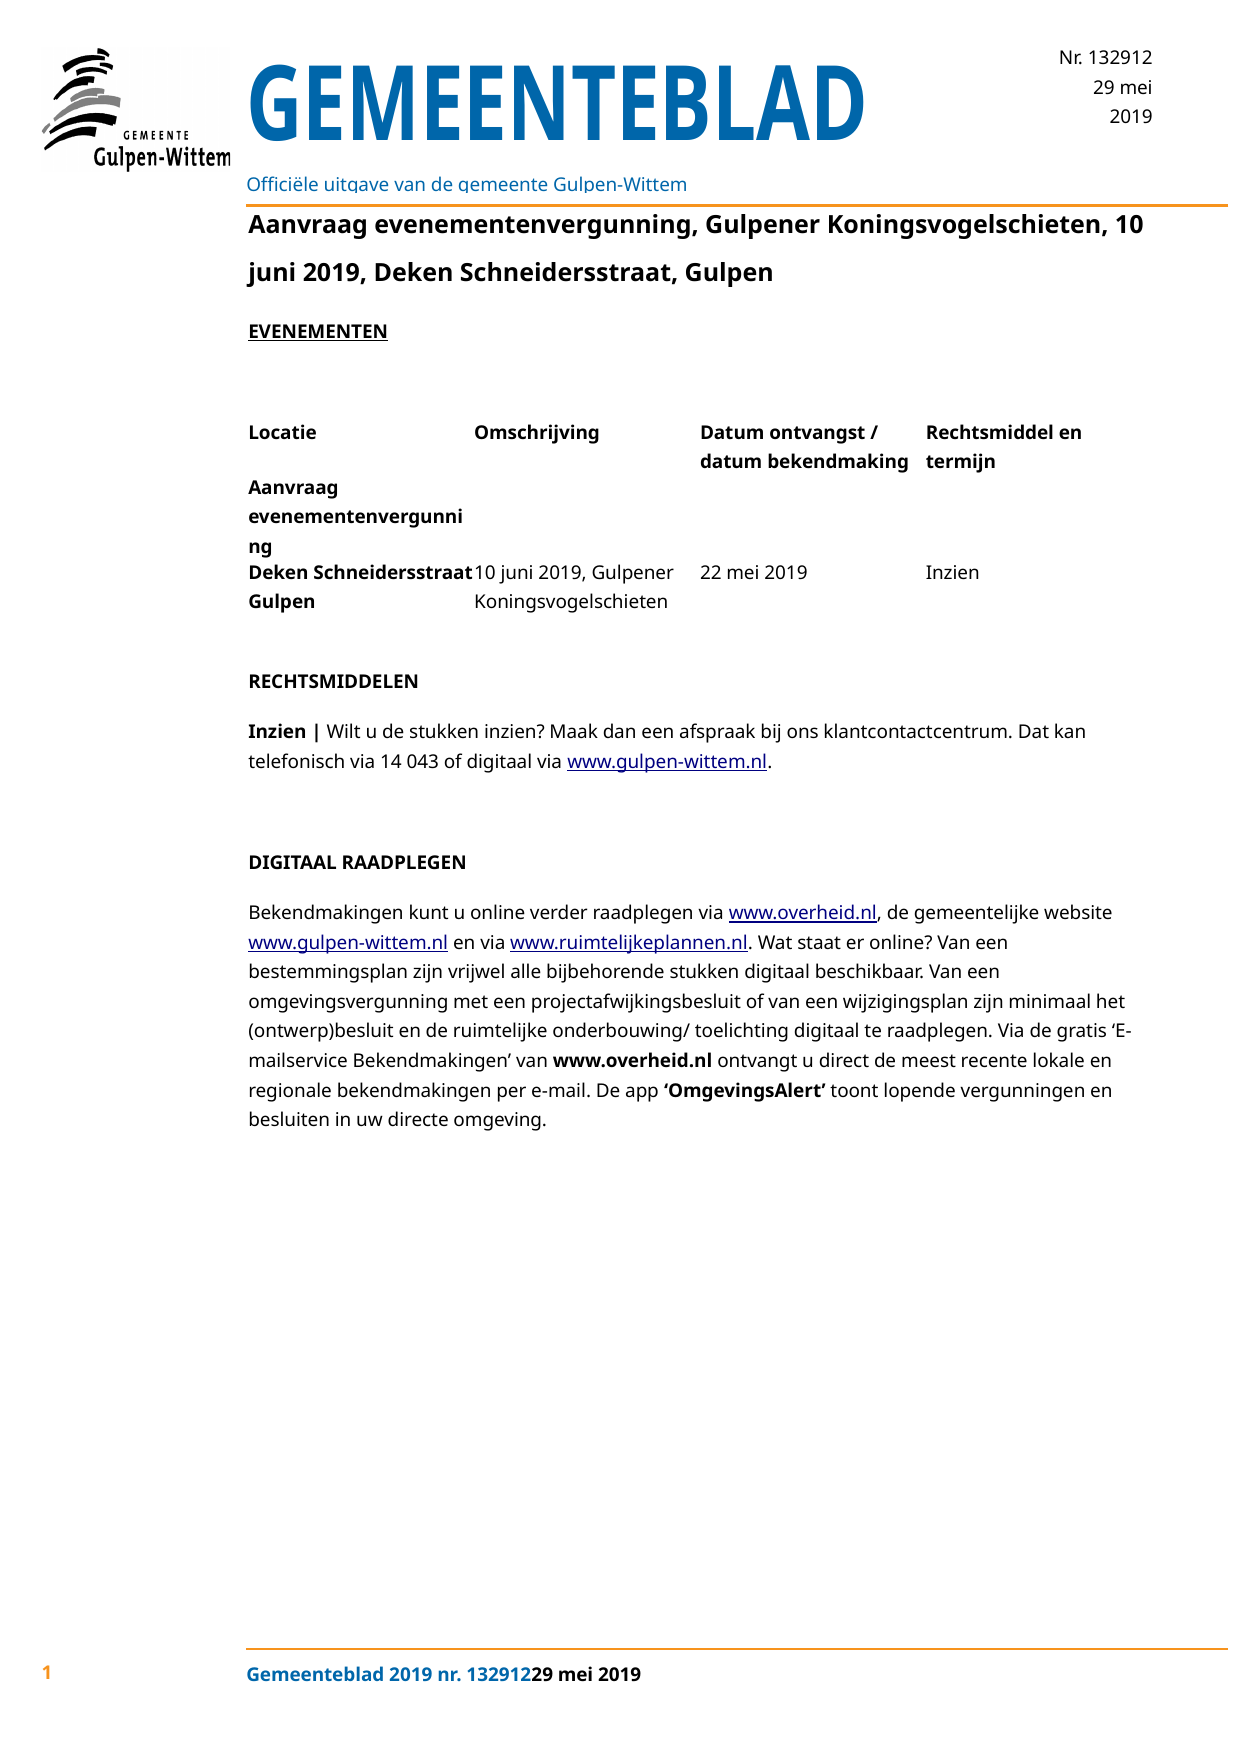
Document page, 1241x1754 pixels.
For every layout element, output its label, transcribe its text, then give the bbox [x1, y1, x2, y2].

table_cell Inzien [926, 559, 1152, 614]
table_cell 22 mei 2019 [700, 559, 926, 614]
table_cell [926, 474, 1152, 559]
text DIGITAAL RAADPLEGEN [248, 849, 1152, 874]
table_cell [700, 474, 926, 559]
table_cell 10 juni 2019, Gulpener Koningsvogelschieten [474, 559, 700, 614]
table_header Locatie [248, 419, 474, 474]
text Inzien | Wilt u de stukken inzien? Maak dan een afspraak bij ons klantcontactcentrum. Dat kan telefonisch via 14 043 of digitaal via www.gulpen-wittem.nl. [248, 718, 1152, 774]
table_cell Aanvraag evenementenvergunning [248, 474, 474, 559]
text Bekendmakingen kunt u online verder raadplegen via www.overheid.nl, de gemeentelijke website www.gulpen-wittem.nl en via www.ruimtelijkeplannen.nl. Wat staat er online? Van een bestemmingsplan zijn vrijwel alle bijbehorende stukken digitaal beschikbaar. Van een omgevingsvergunning met een projectafwijkingsbesluit of van een wijzigingsplan zijn minimaal het (ontwerp)besluit en de ruimtelijke onderbouwing/ toelichting digitaal te raadplegen. Via de gratis ‘E-mailservice Bekendmakingen’ van www.overheid.nl ontvangt u direct de meest recente lokale en regionale bekendmakingen per e-mail. De app ‘OmgevingsAlert’ toont lopende vergunningen en besluiten in uw directe omgeving. [248, 899, 1152, 1132]
table_header Datum ontvangst / datum bekendmaking [700, 419, 926, 474]
text RECHTSMIDDELEN [248, 668, 1152, 694]
table_header Omschrijving [474, 419, 700, 474]
table_cell [474, 474, 700, 559]
picture [41, 47, 231, 172]
table_header Rechtsmiddel en termijn [926, 419, 1152, 474]
table_cell Deken Schneidersstraat Gulpen [248, 559, 474, 614]
text EVENEMENTEN [248, 318, 1152, 344]
text Aanvraag evenementenvergunning, Gulpener Koningsvogelschieten, 10 juni 2019, Deken Schneidersstraat, Gulpen [248, 207, 1152, 288]
